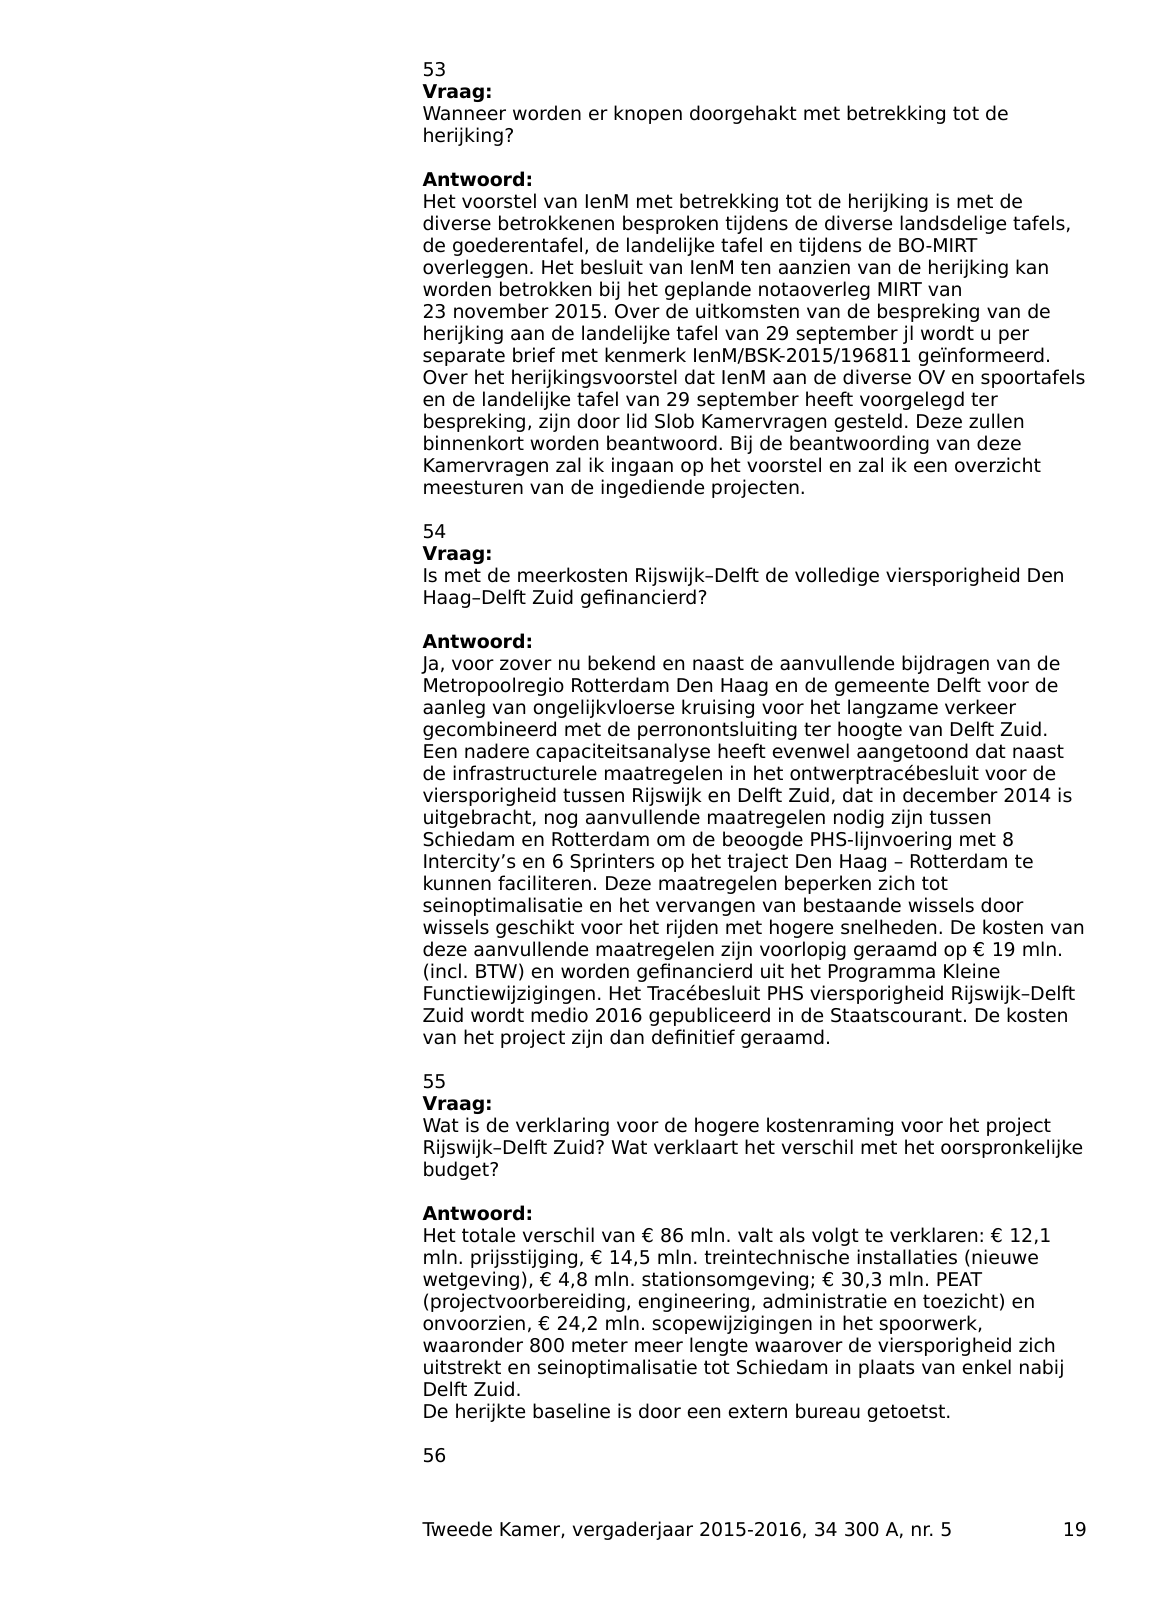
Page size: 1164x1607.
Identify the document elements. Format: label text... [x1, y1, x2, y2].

text Vraag: [422, 81, 1087, 103]
text Wanneer worden er knopen doorgehakt met betrekking tot de herijking? [422, 103, 1087, 147]
text Antwoord: [422, 169, 1087, 191]
text Wat is de verklaring voor de hogere kostenraming voor het project Rijswijk–Delft Zuid? Wat verklaart het verschil met het oorspronkelijke budget? [422, 1115, 1087, 1181]
text Het voorstel van IenM met betrekking tot de herijking is met de diverse betrokkenen besproken tijdens de diverse landsdelige tafels, de goederentafel, de landelijke tafel en tijdens de BO-MIRT overleggen. Het besluit van IenM ten aanzien van de herijking kan worden betrokken bij het geplande notaoverleg MIRT van 23 november 2015. Over de uitkomsten van de bespreking van de herijking aan de landelijke tafel van 29 september jl wordt u per separate brief met kenmerk IenM/BSK-2015/196811 geïnformeerd. Over het herijkingsvoorstel dat IenM aan de diverse OV en spoortafels en de landelijke tafel van 29 september heeft voorgelegd ter bespreking, zijn door lid Slob Kamervragen gesteld. Deze zullen binnenkort worden beantwoord. Bij de beantwoording van deze Kamervragen zal ik ingaan op het voorstel en zal ik een overzicht meesturen van de ingediende projecten. [422, 191, 1087, 499]
text Antwoord: [422, 1203, 1087, 1225]
text 54 [422, 521, 1087, 543]
text De herijkte baseline is door een extern bureau getoetst. [422, 1401, 1087, 1423]
text Vraag: [422, 543, 1087, 565]
text 55 [422, 1071, 1087, 1093]
text Vraag: [422, 1093, 1087, 1115]
text Ja, voor zover nu bekend en naast de aanvullende bijdragen van de Metropoolregio Rotterdam Den Haag en de gemeente Delft voor de aanleg van ongelijkvloerse kruising voor het langzame verkeer gecombineerd met de perronontsluiting ter hoogte van Delft Zuid. Een nadere capaciteitsanalyse heeft evenwel aangetoond dat naast de infrastructurele maatregelen in het ontwerptracébesluit voor de viersporigheid tussen Rijswijk en Delft Zuid, dat in december 2014 is uitgebracht, nog aanvullende maatregelen nodig zijn tussen Schiedam en Rotterdam om de beoogde PHS-lijnvoering met 8 Intercity’s en 6 Sprinters op het traject Den Haag – Rotterdam te kunnen faciliteren. Deze maatregelen beperken zich tot seinoptimalisatie en het vervangen van bestaande wissels door wissels geschikt voor het rijden met hogere snelheden. De kosten van deze aanvullende maatregelen zijn voorlopig geraamd op € 19 mln. (incl. BTW) en worden gefinancierd uit het Programma Kleine Functiewijzigingen. Het Tracébesluit PHS viersporigheid Rijswijk–Delft Zuid wordt medio 2016 gepubliceerd in de Staatscourant. De kosten van het project zijn dan definitief geraamd. [422, 653, 1087, 1049]
text 56 [422, 1445, 1087, 1467]
text Is met de meerkosten Rijswijk–Delft de volledige viersporigheid Den Haag–Delft Zuid gefinancierd? [422, 565, 1087, 609]
text Het totale verschil van € 86 mln. valt als volgt te verklaren: € 12,1 mln. prijsstijging, € 14,5 mln. treintechnische installaties (nieuwe wetgeving), € 4,8 mln. stationsomgeving; € 30,3 mln. PEAT (projectvoorbereiding, engineering, administratie en toezicht) en onvoorzien, € 24,2 mln. scopewijzigingen in het spoorwerk, waaronder 800 meter meer lengte waarover de viersporigheid zich uitstrekt en seinoptimalisatie tot Schiedam in plaats van enkel nabij Delft Zuid. [422, 1225, 1087, 1401]
text 53 [422, 59, 1087, 81]
text Antwoord: [422, 631, 1087, 653]
